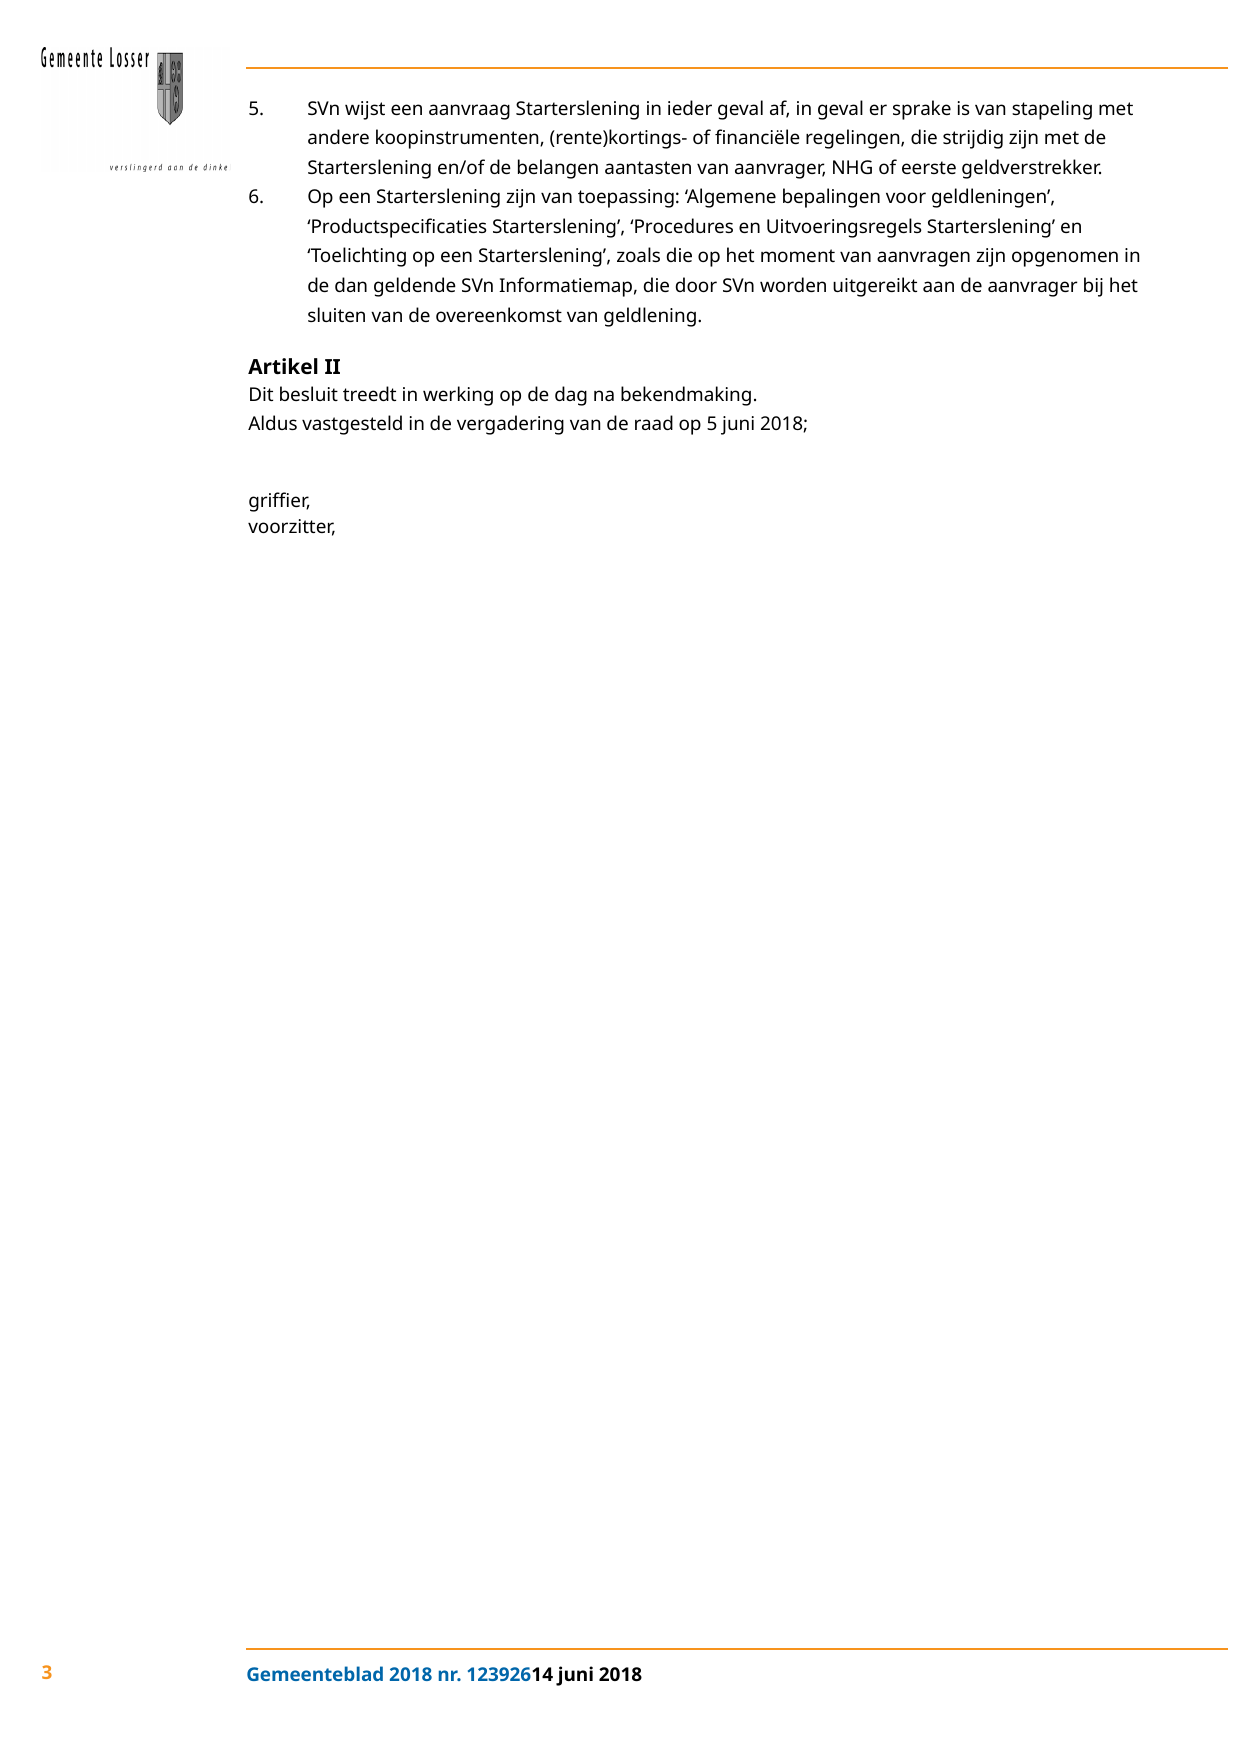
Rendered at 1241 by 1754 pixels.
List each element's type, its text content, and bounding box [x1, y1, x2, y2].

list SVn wijst een aanvraag Starterslening in ieder geval af, in geval er sprake is van stapeling met andere koopinstrumenten, (rente)kortings- of financiële regelingen, die strijdig zijn met de Starterslening en/of de belangen aantasten van aanvrager, NHG of eerste geldverstrekker. [248, 95, 1152, 180]
list Op een Starterslening zijn van toepassing: ‘Algemene bepalingen voor geldleningen’, ‘Productspecificaties Starterslening’, ‘Procedures en Uitvoeringsregels Starterslening’ en ‘Toelichting op een Starterslening’, zoals die op het moment van aanvragen zijn opgenomen in de dan geldende SVn Informatiemap, die door SVn worden uitgereikt aan de aanvrager bij het sluiten van de overeenkomst van geldlening. [248, 183, 1152, 328]
picture [41, 47, 231, 172]
text voorzitter, [248, 513, 1152, 539]
text Artikel II [248, 352, 1152, 381]
text Aldus vastgesteld in de vergadering van de raad op 5 juni 2018; [248, 410, 1152, 436]
text Dit besluit treedt in werking op de dag na bekendmaking. [248, 381, 1152, 406]
text griffier, [248, 487, 1152, 513]
